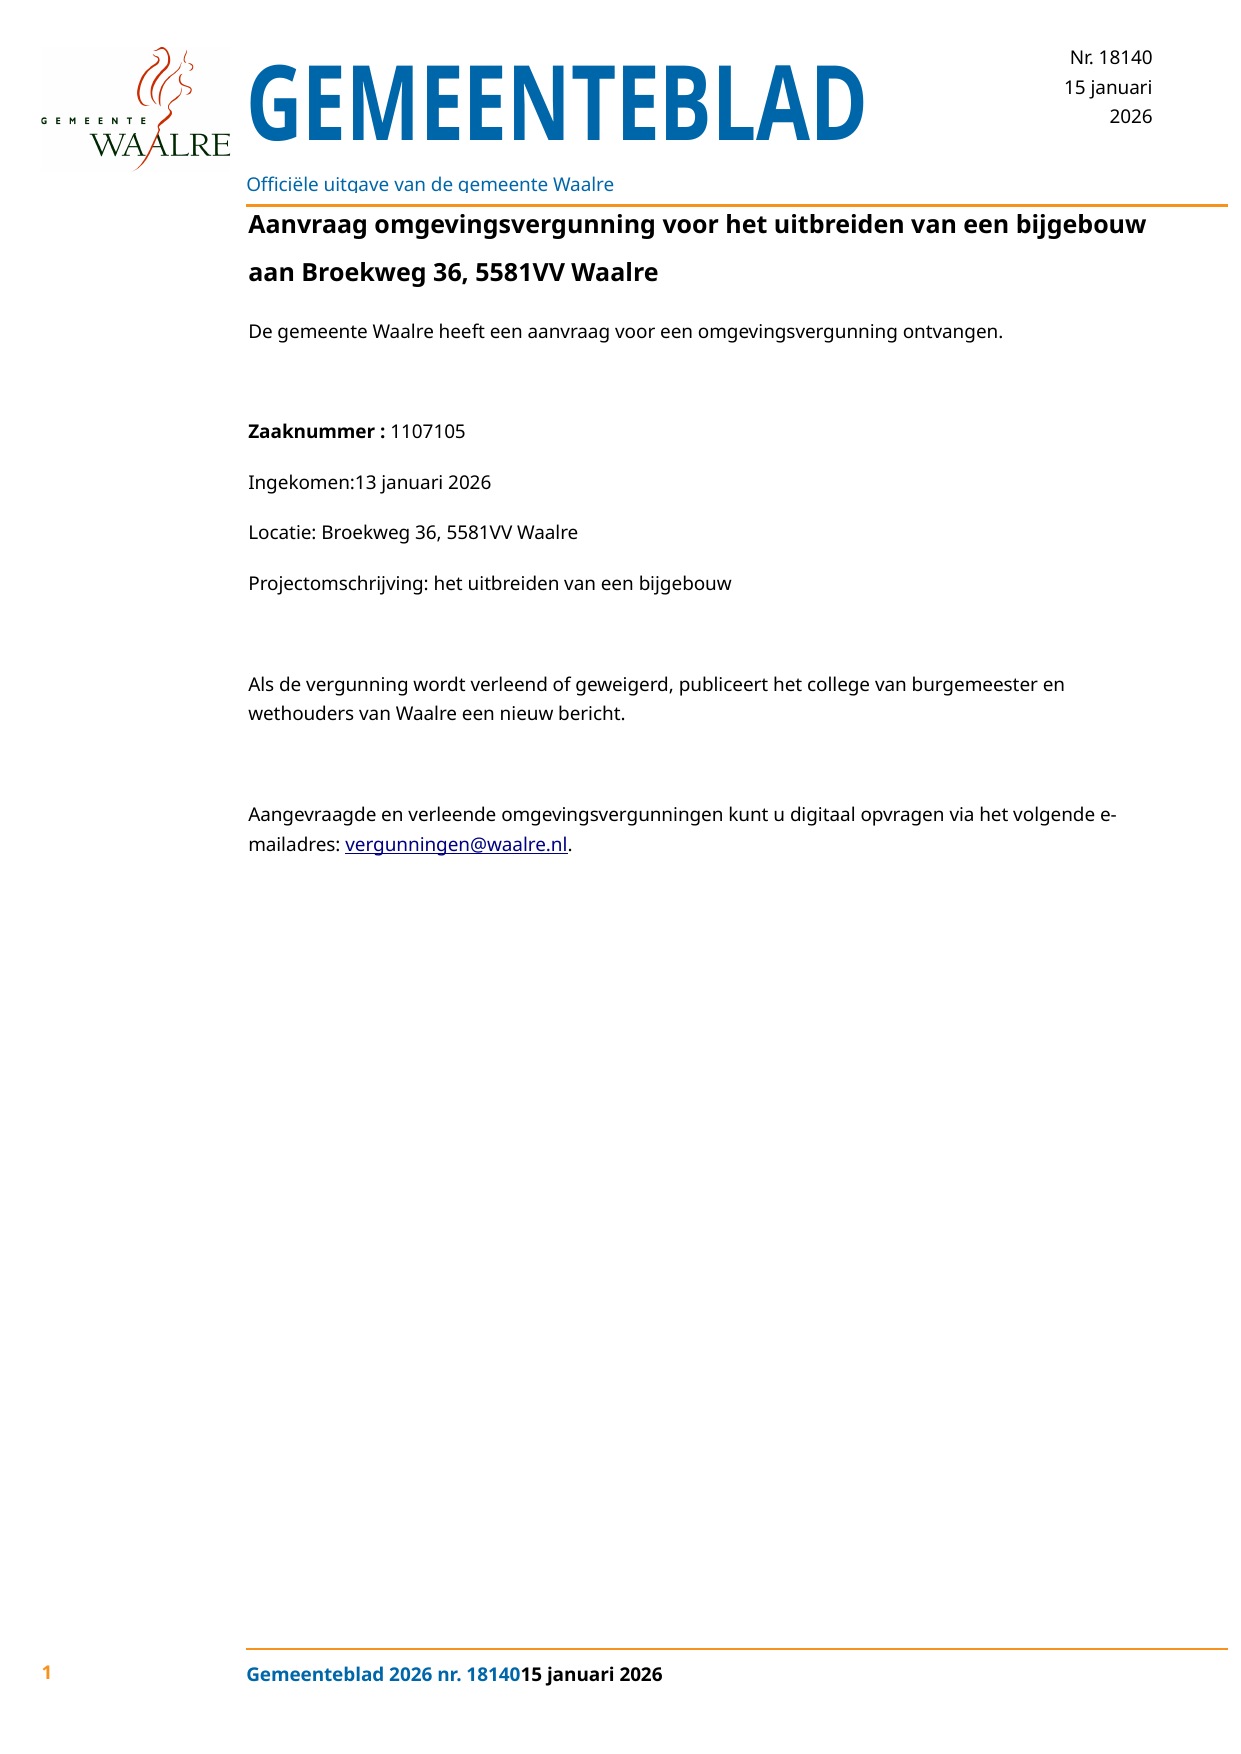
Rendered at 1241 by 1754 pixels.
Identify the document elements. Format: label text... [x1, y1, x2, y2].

text De gemeente Waalre heeft een aanvraag voor een omgevingsvergunning ontvangen. [248, 318, 1152, 344]
text Aangevraagde en verleende omgevingsvergunningen kunt u digitaal opvragen via het volgende e-mailadres: vergunningen@waalre.nl. [248, 801, 1152, 857]
text Als de vergunning wordt verleend of geweigerd, publiceert het college van burgemeester en wethouders van Waalre een nieuw bericht. [248, 671, 1152, 726]
text Projectomschrijving: het uitbreiden van een bijgebouw [248, 570, 1152, 596]
text Aanvraag omgevingsvergunning voor het uitbreiden van een bijgebouw aan Broekweg 36, 5581VV Waalre [248, 207, 1152, 288]
text Locatie: Broekweg 36, 5581VV Waalre [248, 519, 1152, 545]
text Zaaknummer : 1107105 [248, 419, 1152, 444]
picture [41, 47, 231, 172]
text Ingekomen:13 januari 2026 [248, 469, 1152, 495]
